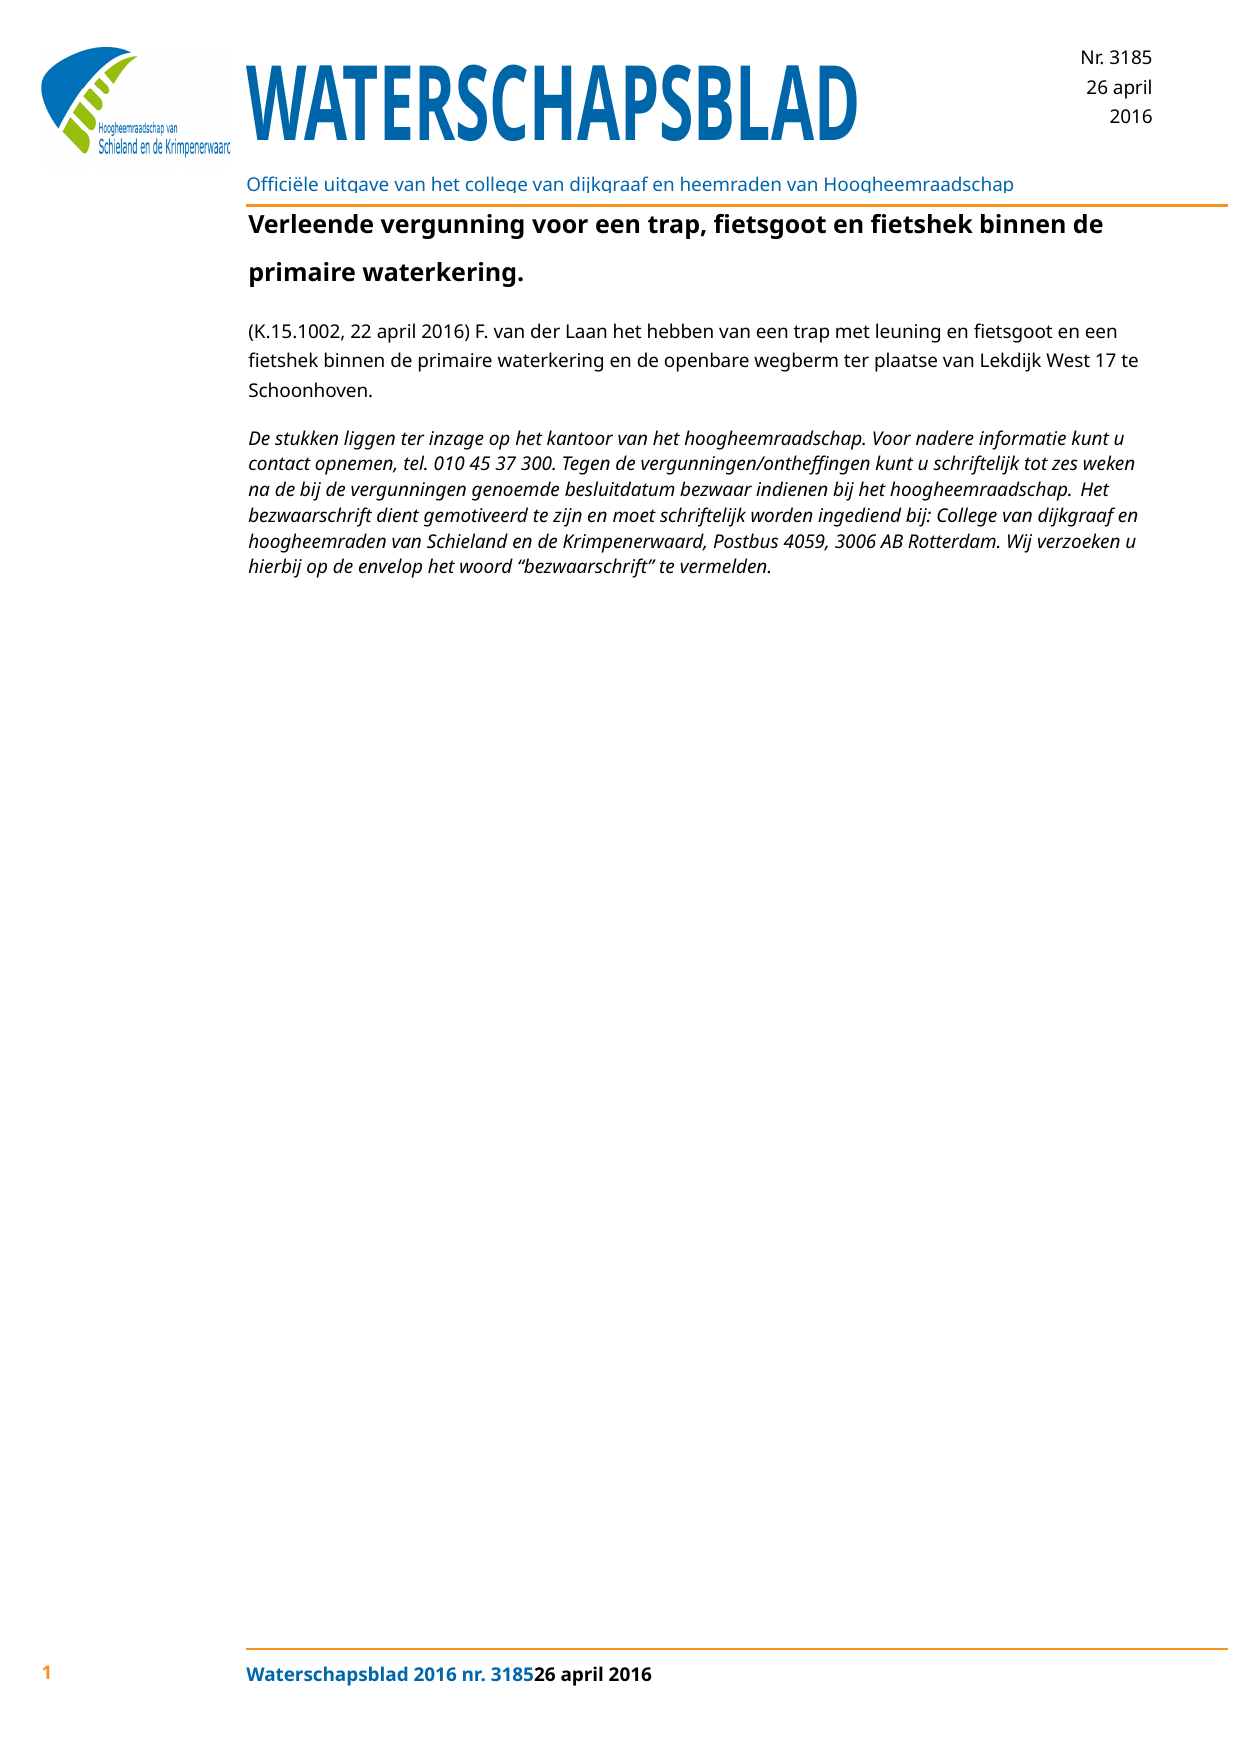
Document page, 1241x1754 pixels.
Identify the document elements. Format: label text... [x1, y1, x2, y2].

picture [41, 47, 231, 172]
text Verleende vergunning voor een trap, fietsgoot en fietshek binnen de primaire waterkering. [248, 207, 1152, 288]
text (K.15.1002, 22 april 2016) F. van der Laan het hebben van een trap met leuning en fietsgoot en een fietshek binnen de primaire waterkering en de openbare wegberm ter plaatse van Lekdijk West 17 te Schoonhoven. [248, 318, 1152, 403]
text De stukken liggen ter inzage op het kantoor van het hoogheemraadschap. Voor nadere informatie kunt u contact opnemen, tel. 010 45 37 300. Tegen de vergunningen/ontheffingen kunt u schriftelijk tot zes weken na de bij de vergunningen genoemde besluitdatum bezwaar indienen bij het hoogheemraadschap. Het bezwaarschrift dient gemotiveerd te zijn en moet schriftelijk worden ingediend bij: College van dijkgraaf en hoogheemraden van Schieland en de Krimpenerwaard, Postbus 4059, 3006 AB Rotterdam. Wij verzoeken u hierbij op de envelop het woord “bezwaarschrift” te vermelden. [248, 425, 1152, 579]
